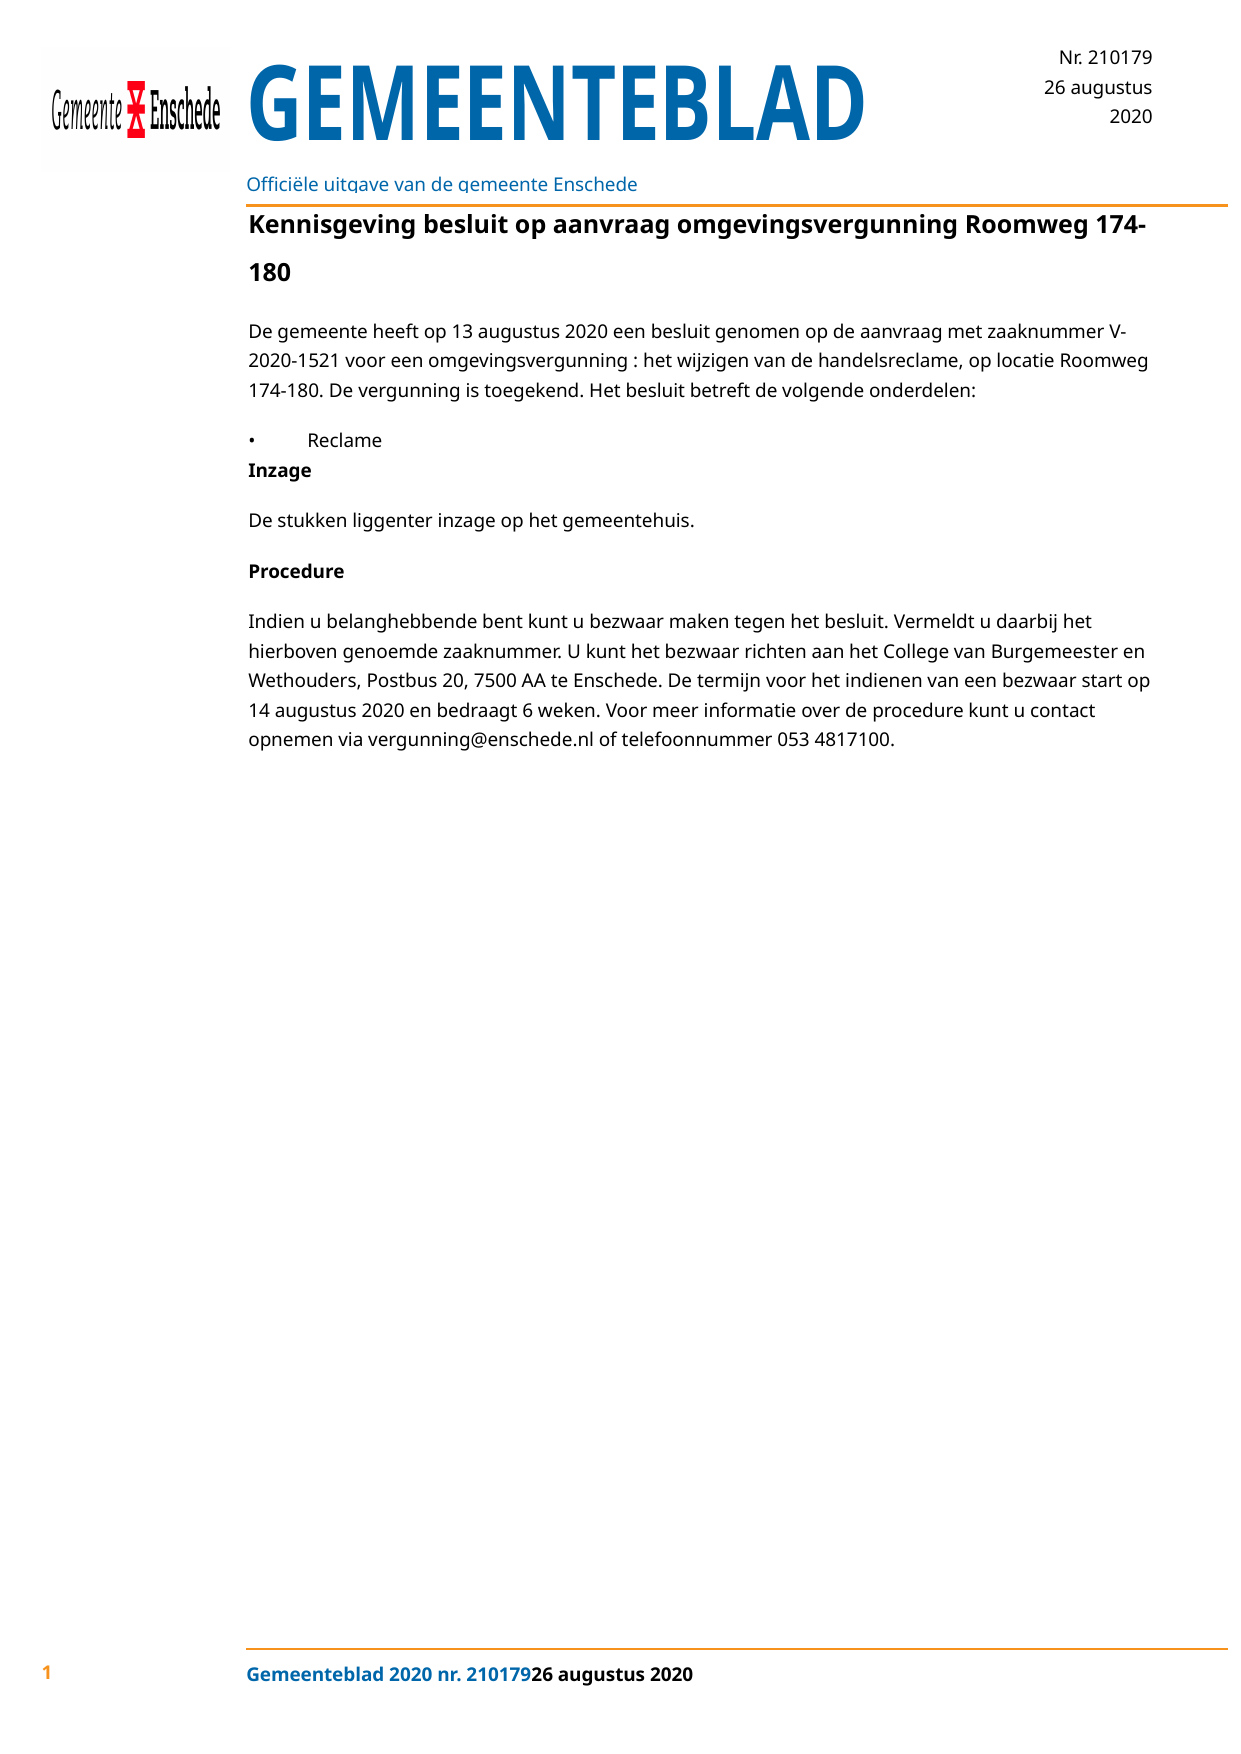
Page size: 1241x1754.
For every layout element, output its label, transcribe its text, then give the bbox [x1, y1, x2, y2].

picture [41, 47, 231, 172]
text De stukken liggenter inzage op het gemeentehuis. [248, 507, 1152, 533]
text Inzage [248, 457, 1152, 483]
text De gemeente heeft op 13 augustus 2020 een besluit genomen op de aanvraag met zaaknummer V-2020-1521 voor een omgevingsvergunning : het wijzigen van de handelsreclame, op locatie Roomweg 174-180. De vergunning is toegekend. Het besluit betreft de volgende onderdelen: [248, 318, 1152, 403]
text Kennisgeving besluit op aanvraag omgevingsvergunning Roomweg 174-180 [248, 207, 1152, 288]
list Reclame [248, 427, 1152, 453]
text Procedure [248, 558, 1152, 584]
text Indien u belanghebbende bent kunt u bezwaar maken tegen het besluit. Vermeldt u daarbij het hierboven genoemde zaaknummer. U kunt het bezwaar richten aan het College van Burgemees­ter en Wethouders, Postbus 20, 7500 AA te Enschede. De termijn voor het indienen van een bezwaar start op 14 augustus 2020 en bedraagt 6 weken. Voor meer informatie over de procedure kunt u contact opnemen via vergunning@enschede.nl of telefoonnummer 053 4817100. [248, 608, 1152, 752]
